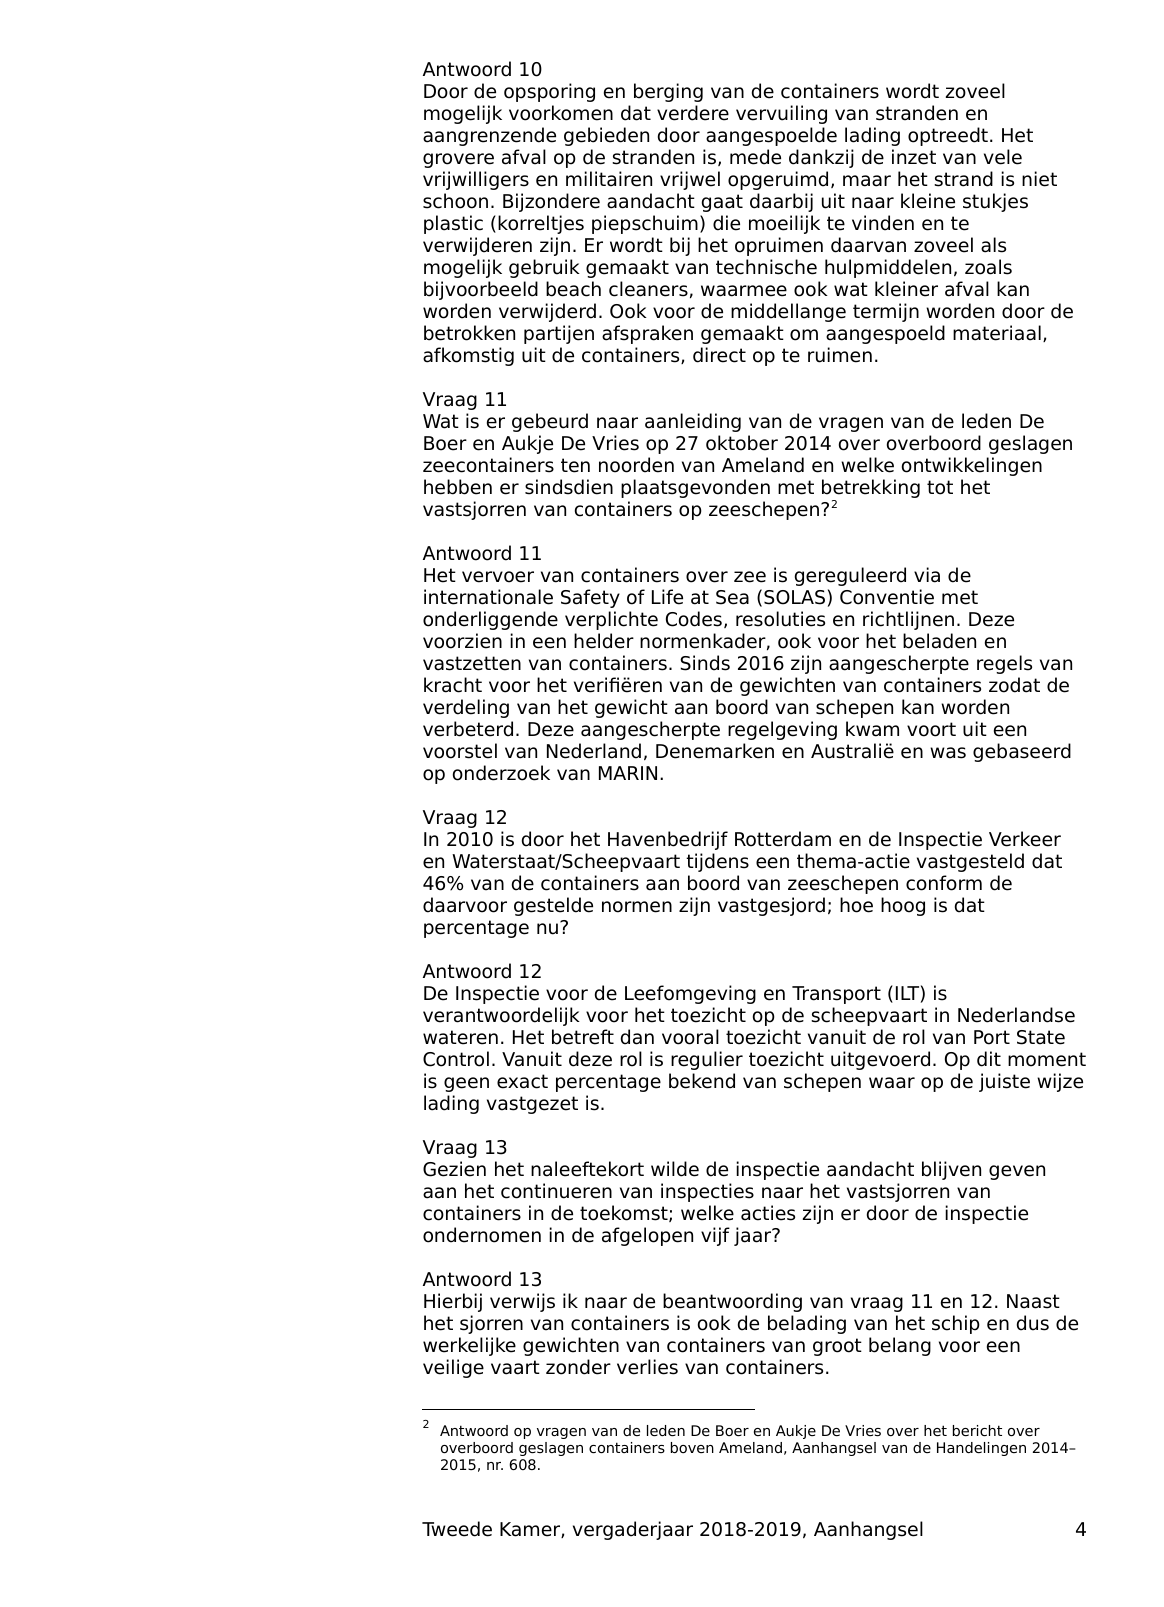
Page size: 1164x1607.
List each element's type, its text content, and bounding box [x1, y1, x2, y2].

text De Inspectie voor de Leefomgeving en Transport (ILT) is verantwoordelijk voor het toezicht op de scheepvaart in Nederlandse wateren. Het betreft dan vooral toezicht vanuit de rol van Port State Control. Vanuit deze rol is regulier toezicht uitgevoerd. Op dit moment is geen exact percentage bekend van schepen waar op de juiste wijze lading vastgezet is. [422, 983, 1087, 1115]
text Het vervoer van containers over zee is gereguleerd via de internationale Safety of Life at Sea (SOLAS) Conventie met onderliggende verplichte Codes, resoluties en richtlijnen. Deze voorzien in een helder normenkader, ook voor het beladen en vastzetten van containers. Sinds 2016 zijn aangescherpte regels van kracht voor het verifiëren van de gewichten van containers zodat de verdeling van het gewicht aan boord van schepen kan worden verbeterd. Deze aangescherpte regelgeving kwam voort uit een voorstel van Nederland, Denemarken en Australië en was gebaseerd op onderzoek van MARIN. [422, 565, 1087, 785]
text Antwoord 10 [422, 59, 1087, 81]
text Vraag 12 [422, 807, 1087, 829]
text Vraag 13 [422, 1137, 1087, 1159]
text Antwoord op vragen van de leden De Boer en Aukje De Vries over het bericht over overboord geslagen containers boven Ameland, Aanhangsel van de Handelingen 2014–2015, nr. 608. [422, 1418, 1087, 1474]
text Door de opsporing en berging van de containers wordt zoveel mogelijk voorkomen dat verdere vervuiling van stranden en aangrenzende gebieden door aangespoelde lading optreedt. Het grovere afval op de stranden is, mede dankzij de inzet van vele vrijwilligers en militairen vrijwel opgeruimd, maar het strand is niet schoon. Bijzondere aandacht gaat daarbij uit naar kleine stukjes plastic (korreltjes piepschuim) die moeilijk te vinden en te verwijderen zijn. Er wordt bij het opruimen daarvan zoveel als mogelijk gebruik gemaakt van technische hulpmiddelen, zoals bijvoorbeeld beach cleaners, waarmee ook wat kleiner afval kan worden verwijderd. Ook voor de middellange termijn worden door de betrokken partijen afspraken gemaakt om aangespoeld materiaal, afkomstig uit de containers, direct op te ruimen. [422, 81, 1087, 367]
text Gezien het naleeftekort wilde de inspectie aandacht blijven geven aan het continueren van inspecties naar het vastsjorren van containers in de toekomst; welke acties zijn er door de inspectie ondernomen in de afgelopen vijf jaar? [422, 1159, 1087, 1247]
text In 2010 is door het Havenbedrijf Rotterdam en de Inspectie Verkeer en Waterstaat/Scheepvaart tijdens een thema-actie vastgesteld dat 46% van de containers aan boord van zeeschepen conform de daarvoor gestelde normen zijn vastgesjord; hoe hoog is dat percentage nu? [422, 829, 1087, 939]
text Antwoord 11 [422, 543, 1087, 565]
text Hierbij verwijs ik naar de beantwoording van vraag 11 en 12. Naast het sjorren van containers is ook de belading van het schip en dus de werkelijke gewichten van containers van groot belang voor een veilige vaart zonder verlies van containers. [422, 1291, 1087, 1379]
text Wat is er gebeurd naar aanleiding van de vragen van de leden De Boer en Aukje De Vries op 27 oktober 2014 over overboord geslagen zeecontainers ten noorden van Ameland en welke ontwikkelingen hebben er sindsdien plaatsgevonden met betrekking tot het vastsjorren van containers op zeeschepen? [422, 411, 1087, 521]
text Antwoord 12 [422, 961, 1087, 983]
text Antwoord 13 [422, 1269, 1087, 1291]
text Vraag 11 [422, 389, 1087, 411]
